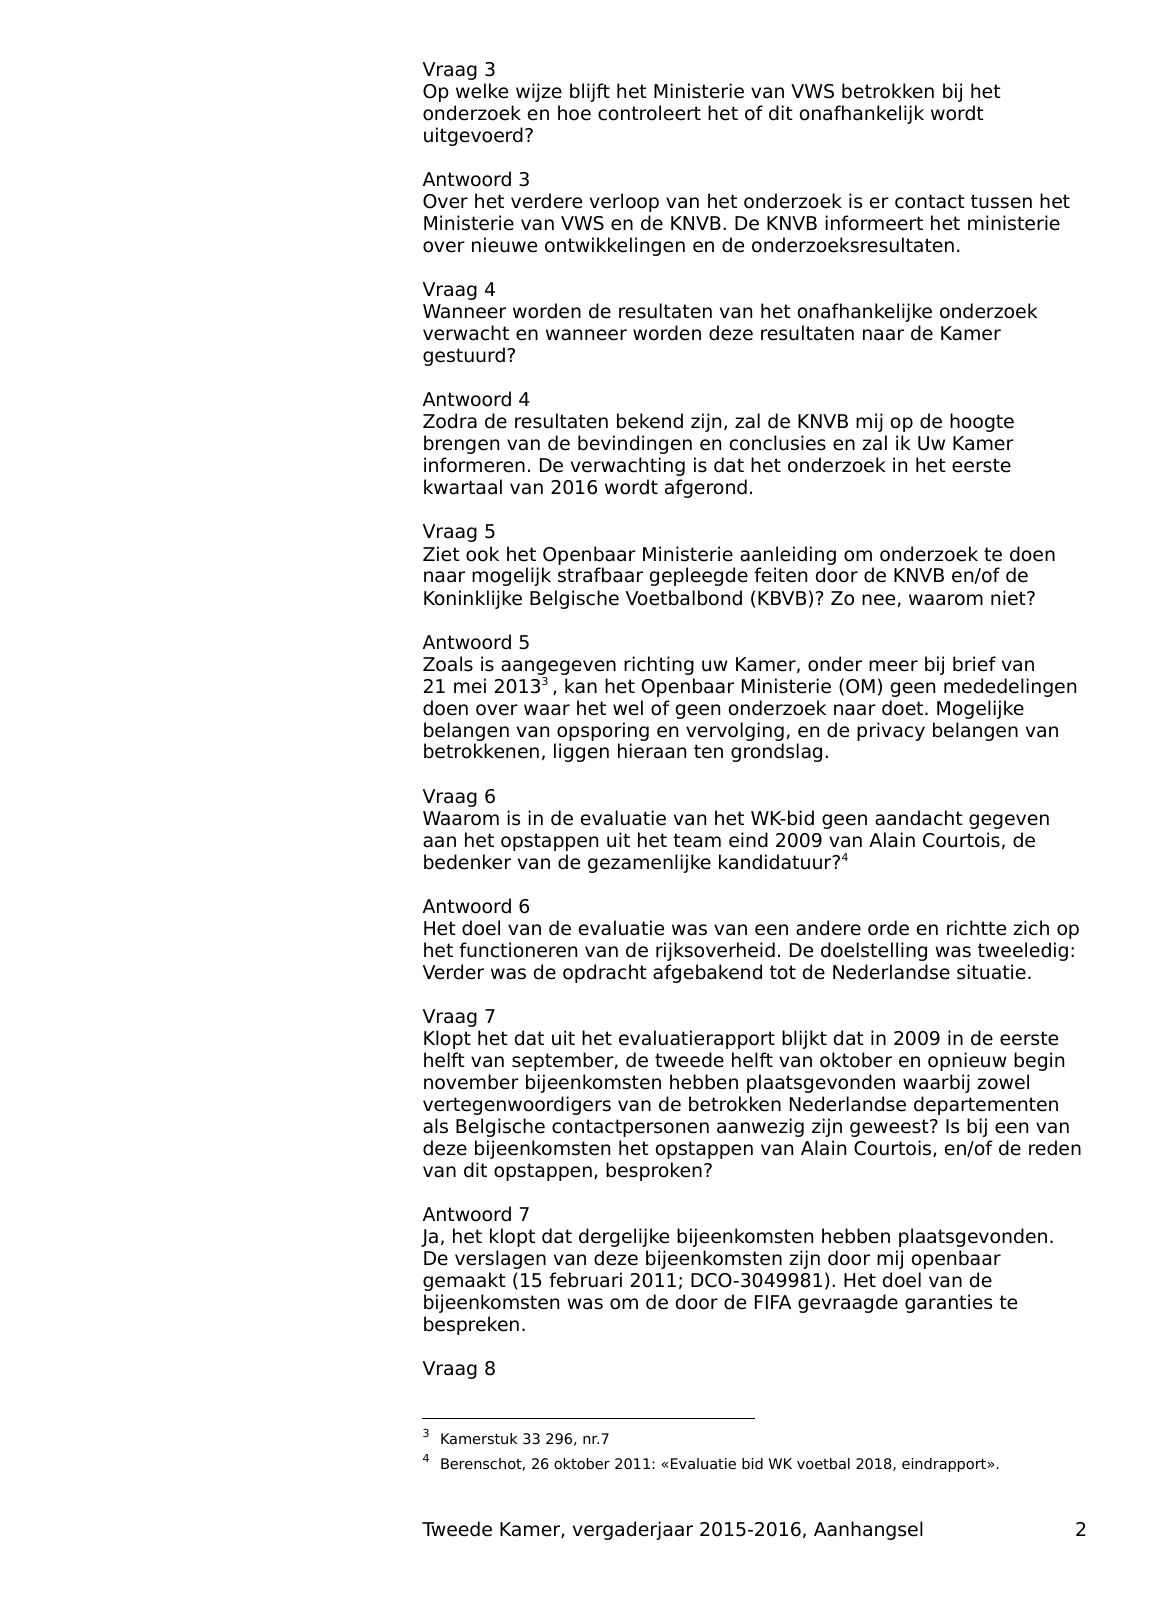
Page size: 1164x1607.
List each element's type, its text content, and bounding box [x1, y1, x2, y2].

text Zodra de resultaten bekend zijn, zal de KNVB mij op de hoogte brengen van de bevindingen en conclusies en zal ik Uw Kamer informeren. De verwachting is dat het onderzoek in het eerste kwartaal van 2016 wordt afgerond. [422, 411, 1087, 499]
text Ja, het klopt dat dergelijke bijeenkomsten hebben plaatsgevonden. [422, 1226, 1087, 1248]
text Vraag 4 [422, 279, 1087, 301]
text Antwoord 4 [422, 389, 1087, 411]
text Vraag 3 [422, 59, 1087, 81]
text De verslagen van deze bijeenkomsten zijn door mij openbaar gemaakt (15 februari 2011; DCO-3049981). Het doel van de bijeenkomsten was om de door de FIFA gevraagde garanties te bespreken. [422, 1248, 1087, 1336]
text Vraag 7 [422, 1006, 1087, 1028]
text Antwoord 6 [422, 896, 1087, 918]
text Verder was de opdracht afgebakend tot de Nederlandse situatie. [422, 962, 1087, 984]
text Antwoord 3 [422, 169, 1087, 191]
text Wanneer worden de resultaten van het onafhankelijke onderzoek verwacht en wanneer worden deze resultaten naar de Kamer gestuurd? [422, 301, 1087, 367]
text Kamerstuk 33 296, nr.7 [422, 1427, 1087, 1449]
text Antwoord 5 [422, 632, 1087, 653]
text Klopt het dat uit het evaluatierapport blijkt dat in 2009 in de eerste helft van september, de tweede helft van oktober en opnieuw begin november bijeenkomsten hebben plaatsgevonden waarbij zowel vertegenwoordigers van de betrokken Nederlandse departementen als Belgische contactpersonen aanwezig zijn geweest? Is bij een van deze bijeenkomsten het opstappen van Alain Courtois, en/of de reden van dit opstappen, besproken? [422, 1028, 1087, 1182]
text Vraag 5 [422, 521, 1087, 543]
text Vraag 6 [422, 786, 1087, 808]
text Zoals is aangegeven richting uw Kamer, onder meer bij brief van 21 mei 2013, kan het Openbaar Ministerie (OM) geen mededelingen doen over waar het wel of geen onderzoek naar doet. Mogelijke belangen van opsporing en vervolging, en de privacy belangen van betrokkenen, liggen hieraan ten grondslag. [422, 653, 1087, 763]
text Op welke wijze blijft het Ministerie van VWS betrokken bij het onderzoek en hoe controleert het of dit onafhankelijk wordt uitgevoerd? [422, 81, 1087, 147]
text Ziet ook het Openbaar Ministerie aanleiding om onderzoek te doen naar mogelijk strafbaar gepleegde feiten door de KNVB en/of de Koninklijke Belgische Voetbalbond (KBVB)? Zo nee, waarom niet? [422, 543, 1087, 609]
text Waarom is in de evaluatie van het WK-bid geen aandacht gegeven aan het opstappen uit het team eind 2009 van Alain Courtois, de bedenker van de gezamenlijke kandidatuur? [422, 808, 1087, 873]
text Het doel van de evaluatie was van een andere orde en richtte zich op het functioneren van de rijksoverheid. De doelstelling was tweeledig: [422, 918, 1087, 962]
text Vraag 8 [422, 1358, 1087, 1380]
text Antwoord 7 [422, 1204, 1087, 1226]
text Over het verdere verloop van het onderzoek is er contact tussen het Ministerie van VWS en de KNVB. De KNVB informeert het ministerie over nieuwe ontwikkelingen en de onderzoeksresultaten. [422, 191, 1087, 257]
text Berenschot, 26 oktober 2011: «Evaluatie bid WK voetbal 2018, eindrapport». [422, 1452, 1087, 1474]
